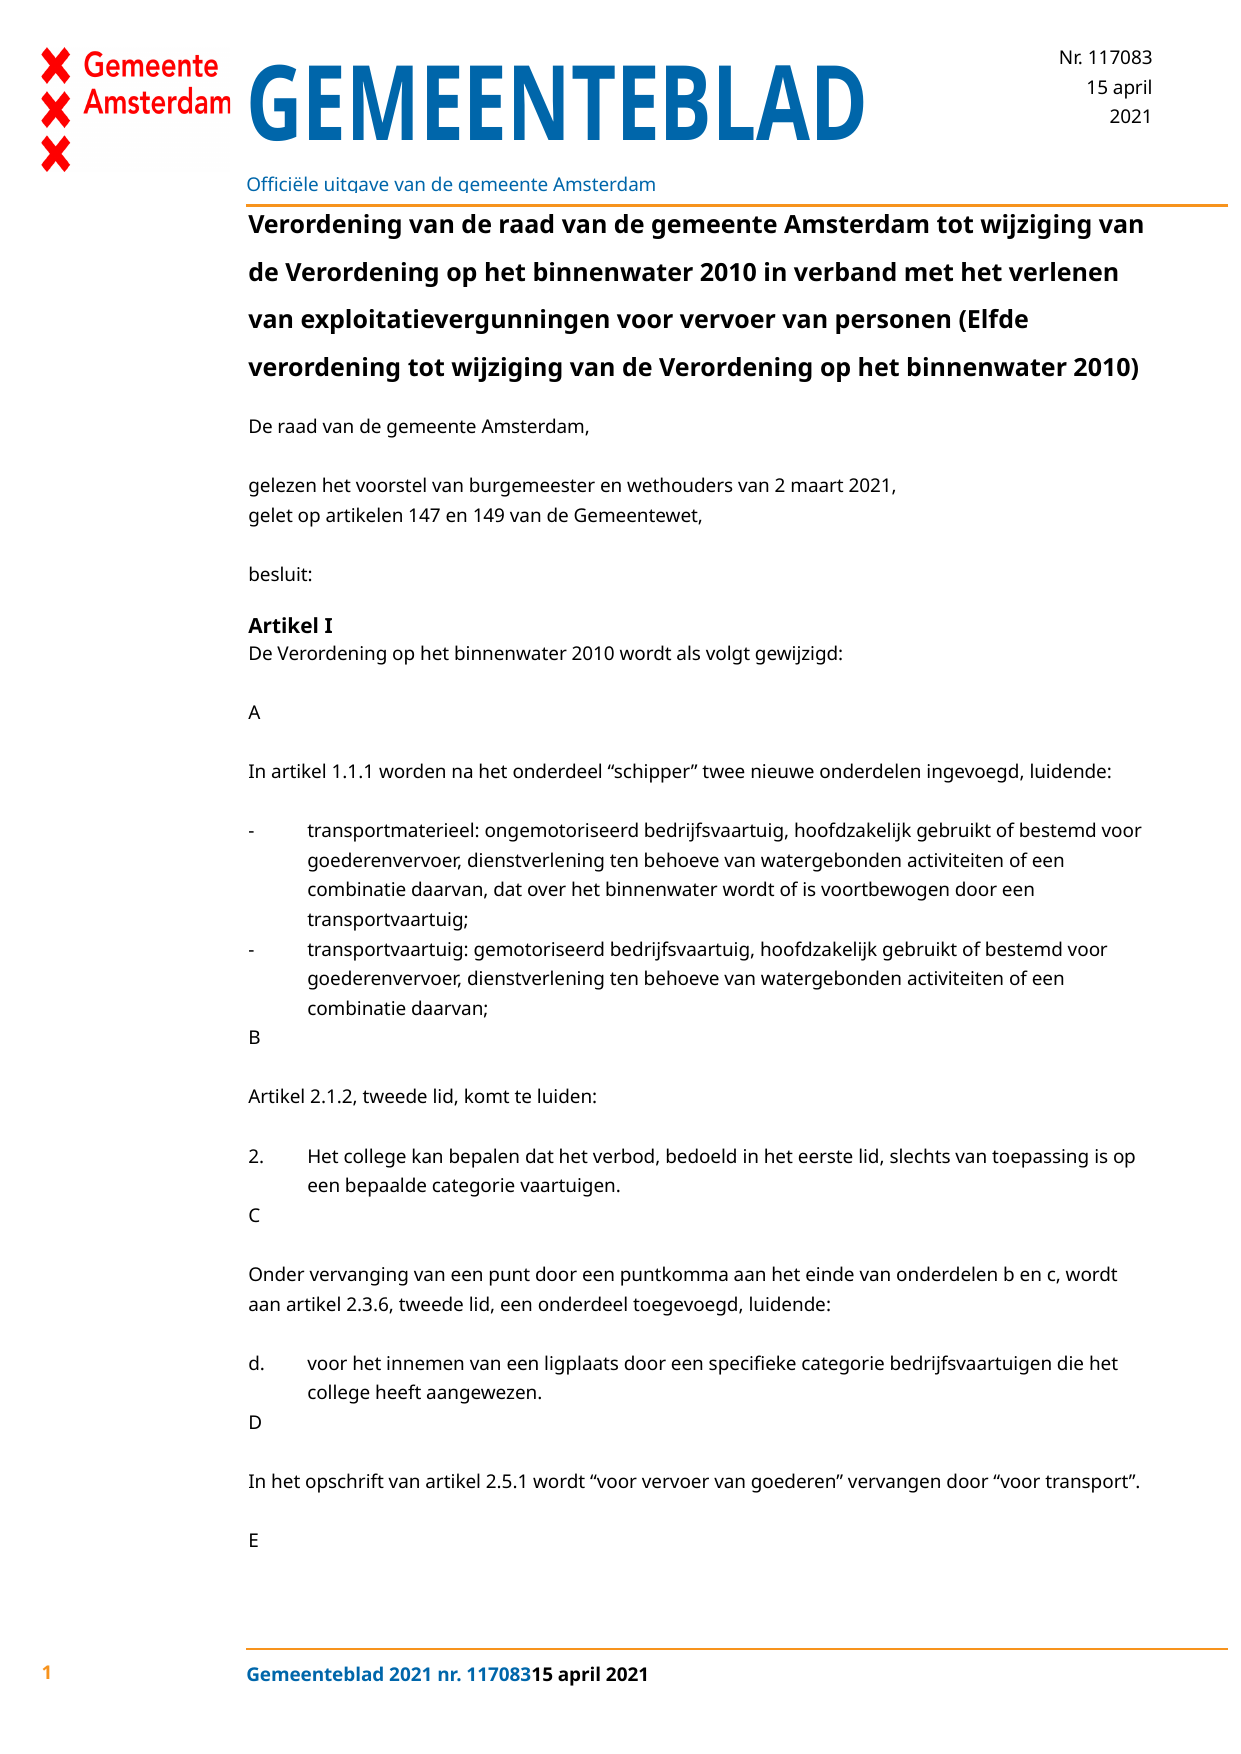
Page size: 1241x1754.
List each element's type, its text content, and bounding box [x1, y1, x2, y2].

list Het college kan bepalen dat het verbod, bedoeld in het eerste lid, slechts van toepassing is op een bepaalde categorie vaartuigen. [248, 1143, 1152, 1198]
text E [248, 1527, 1152, 1553]
text De Verordening op het binnenwater 2010 wordt als volgt gewijzigd: [248, 640, 1152, 666]
text In het opschrift van artikel 2.5.1 wordt “voor vervoer van goederen” vervangen door “voor transport”. [248, 1468, 1152, 1494]
text In artikel 1.1.1 worden na het onderdeel “schipper” twee nieuwe onderdelen ingevoegd, luidende: [248, 758, 1152, 784]
text C [248, 1202, 1152, 1228]
list voor het innemen van een ligplaats door een specifieke categorie bedrijfsvaartuigen die het college heeft aangewezen. [248, 1350, 1152, 1405]
text gelet op artikelen 147 en 149 van de Gemeentewet, [248, 502, 1152, 528]
list transportvaartuig: gemotoriseerd bedrijfsvaartuig, hoofdzakelijk gebruikt of bestemd voor goederenvervoer, dienstverlening ten behoeve van watergebonden activiteiten of een combinatie daarvan; [248, 936, 1152, 1021]
text A [248, 699, 1152, 725]
text besluit: [248, 561, 1152, 587]
text Onder vervanging van een punt door een puntkomma aan het einde van onderdelen b en c, wordt aan artikel 2.3.6, tweede lid, een onderdeel toegevoegd, luidende: [248, 1261, 1152, 1316]
text Verordening van de raad van de gemeente Amsterdam tot wijziging van de Verordening op het binnenwater 2010 in verband met het verlenen van exploitatievergunningen voor vervoer van personen (Elfde verordening tot wijziging van de Verordening op het binnenwater 2010) [248, 207, 1152, 384]
text D [248, 1409, 1152, 1435]
text B [248, 1024, 1152, 1050]
list transportmaterieel: ongemotoriseerd bedrijfsvaartuig, hoofdzakelijk gebruikt of bestemd voor goederenvervoer, dienstverlening ten behoeve van watergebonden activiteiten of een combinatie daarvan, dat over het binnenwater wordt of is voortbewogen door een transportvaartuig; [248, 817, 1152, 932]
text gelezen het voorstel van burgemeester en wethouders van 2 maart 2021, [248, 472, 1152, 498]
text Artikel 2.1.2, tweede lid, komt te luiden: [248, 1084, 1152, 1109]
text Artikel I [248, 611, 1152, 640]
picture [41, 47, 231, 172]
text De raad van de gemeente Amsterdam, [248, 413, 1152, 439]
